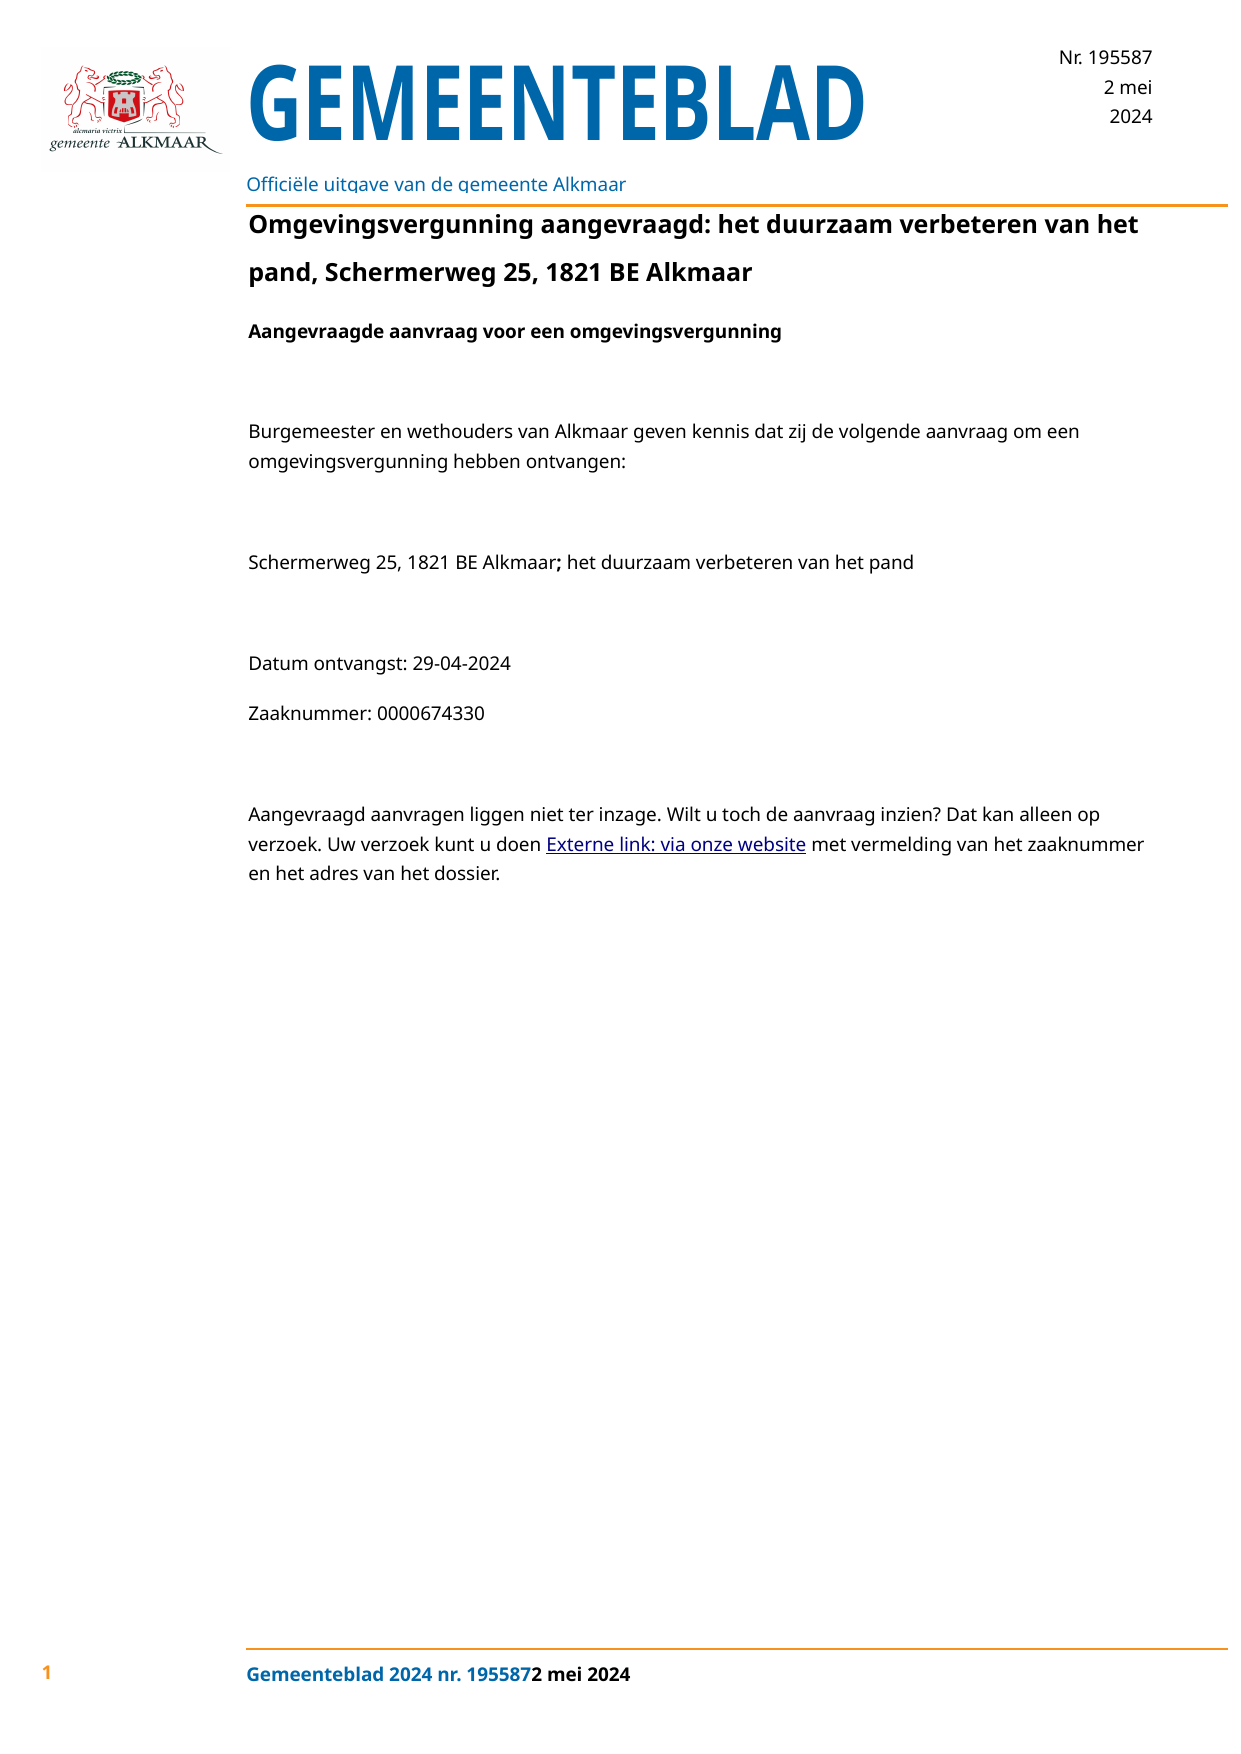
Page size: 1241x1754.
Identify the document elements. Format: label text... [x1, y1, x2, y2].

text Zaaknummer: 0000674330 [248, 700, 1152, 726]
text Burgemeester en wethouders van Alkmaar geven kennis dat zij de volgende aanvraag om een omgevingsvergunning hebben ontvangen: [248, 419, 1152, 474]
text Aangevraagd aanvragen liggen niet ter inzage. Wilt u toch de aanvraag inzien? Dat kan alleen op verzoek. Uw verzoek kunt u doen Externe link: via onze website met vermelding van het zaaknummer en het adres van het dossier. [248, 801, 1152, 886]
text Datum ontvangst: 29-04-2024 [248, 650, 1152, 676]
text Aangevraagde aanvraag voor een omgevingsvergunning [248, 318, 1152, 344]
text Omgevingsvergunning aangevraagd: het duurzaam verbeteren van het pand, Schermerweg 25, 1821 BE Alkmaar [248, 207, 1152, 288]
picture [41, 47, 231, 172]
text Schermerweg 25, 1821 BE Alkmaar; het duurzaam verbeteren van het pand [248, 549, 1152, 575]
